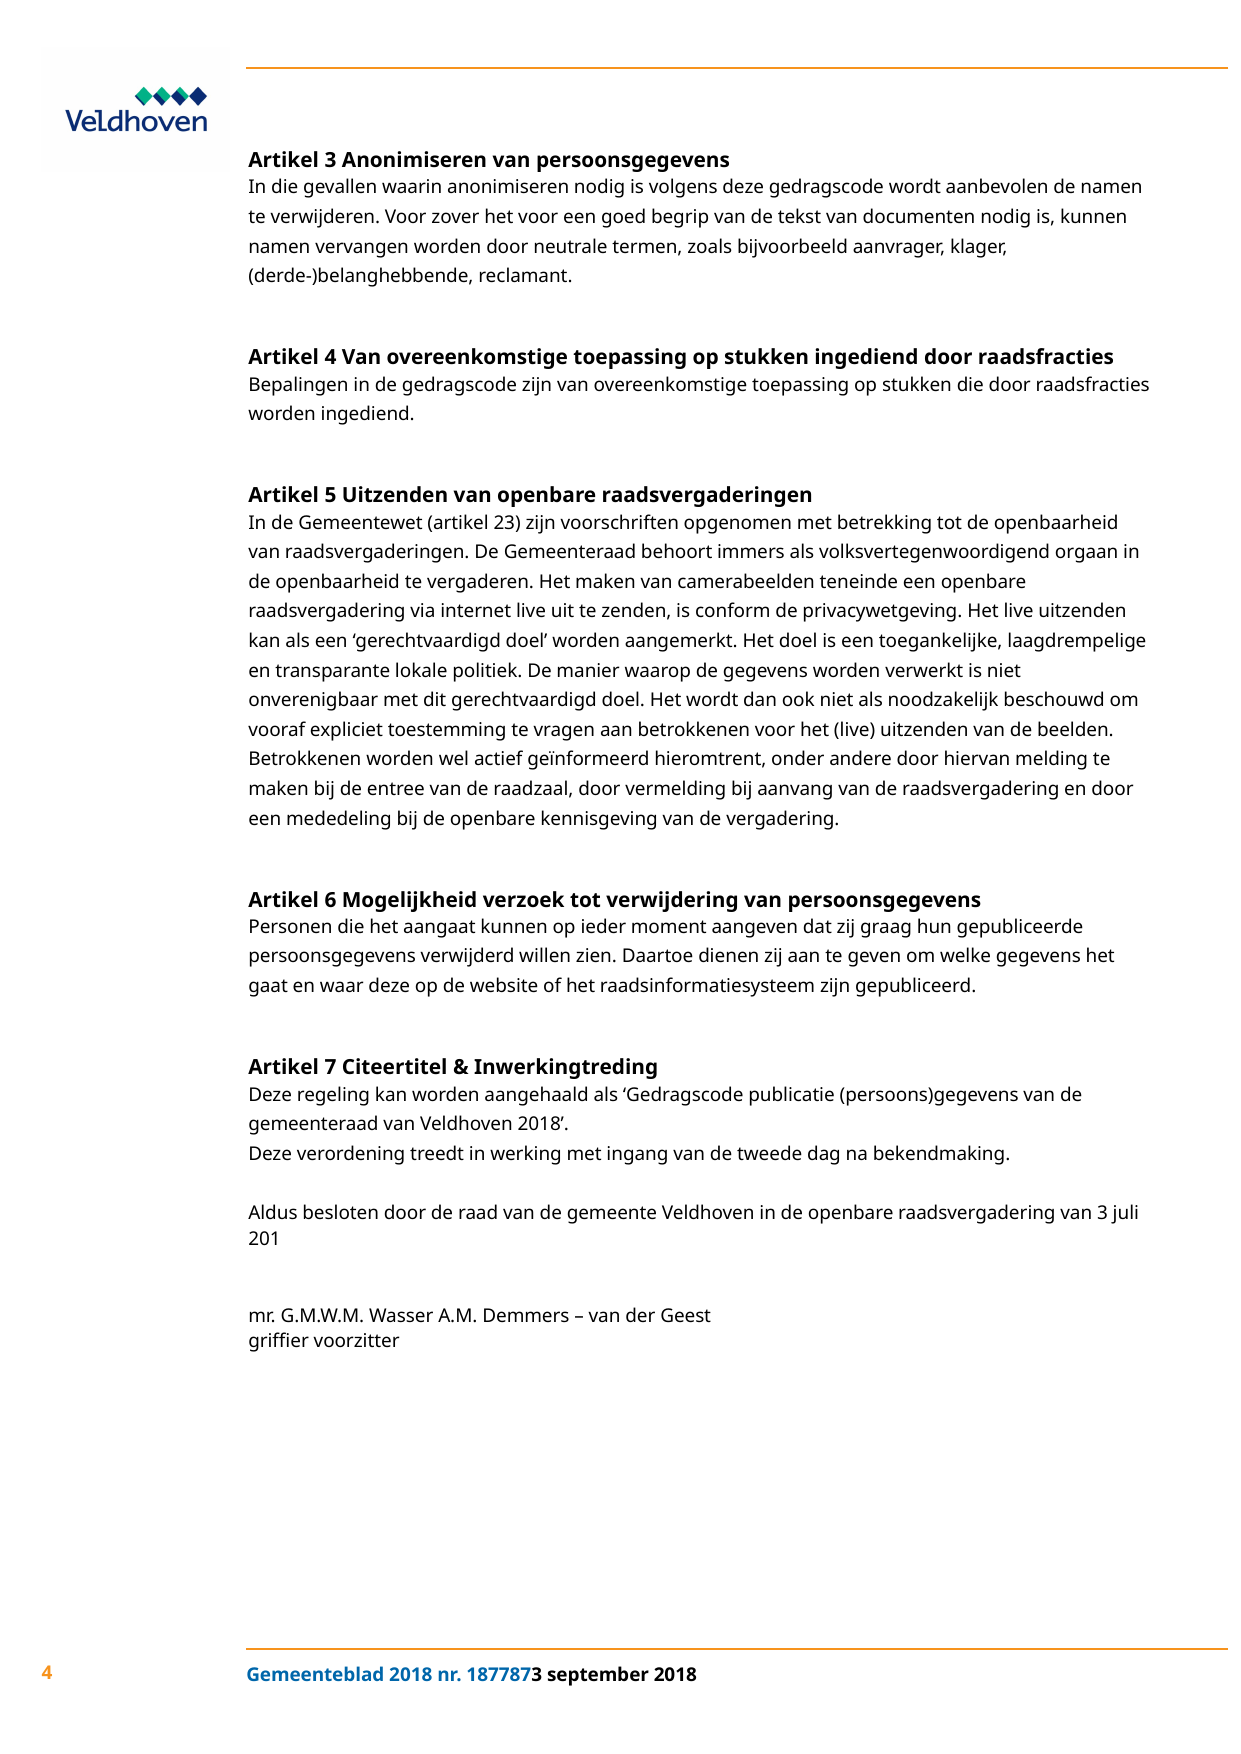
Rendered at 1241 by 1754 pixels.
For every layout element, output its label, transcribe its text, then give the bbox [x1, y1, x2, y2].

text mr. G.M.W.M. Wasser A.M. Demmers – van der Geest [248, 1302, 1152, 1328]
text griffier voorzitter [248, 1328, 1152, 1353]
text Artikel 5 Uitzenden van openbare raadsvergaderingen [248, 480, 1152, 509]
text Artikel 7 Citeertitel & Inwerkingtreding [248, 1052, 1152, 1081]
text In de Gemeentewet (artikel 23) zijn voorschriften opgenomen met betrekking tot de openbaarheid van raadsvergaderingen. De Gemeenteraad behoort immers als volksvertegenwoordigend orgaan in de openbaarheid te vergaderen. Het maken van camerabeelden teneinde een openbare raadsvergadering via internet live uit te zenden, is conform de privacywetgeving. Het live uitzenden kan als een ‘gerechtvaardigd doel’ worden aangemerkt. Het doel is een toegankelijke, laagdrempelige en transparante lokale politiek. De manier waarop de gegevens worden verwerkt is niet onverenigbaar met dit gerechtvaardigd doel. Het wordt dan ook niet als noodzakelijk beschouwd om vooraf expliciet toestemming te vragen aan betrokkenen voor het (live) uitzenden van de beelden. Betrokkenen worden wel actief geïnformeerd hieromtrent, onder andere door hiervan melding te maken bij de entree van de raadzaal, door vermelding bij aanvang van de raadsvergadering en door een mededeling bij de openbare kennisgeving van de vergadering. [248, 509, 1152, 830]
text Artikel 3 Anonimiseren van persoonsgegevens [248, 145, 1152, 174]
text Artikel 6 Mogelijkheid verzoek tot verwijdering van persoonsgegevens [248, 885, 1152, 913]
text Aldus besloten door de raad van de gemeente Veldhoven in de openbare raadsvergadering van 3 juli 201 [248, 1199, 1152, 1251]
text Deze regeling kan worden aangehaald als ‘Gedragscode publicatie (persoons)gegevens van de gemeenteraad van Veldhoven 2018’. [248, 1081, 1152, 1136]
picture [41, 47, 231, 172]
text Bepalingen in de gedragscode zijn van overeenkomstige toepassing op stukken die door raadsfracties worden ingediend. [248, 371, 1152, 426]
text In die gevallen waarin anonimiseren nodig is volgens deze gedragscode wordt aanbevolen de namen te verwijderen. Voor zover het voor een goed begrip van de tekst van documenten nodig is, kunnen namen vervangen worden door neutrale termen, zoals bijvoorbeeld aanvrager, klager, (derde-)belanghebbende, reclamant. [248, 174, 1152, 288]
text Personen die het aangaat kunnen op ieder moment aangeven dat zij graag hun gepubliceerde persoonsgegevens verwijderd willen zien. Daartoe dienen zij aan te geven om welke gegevens het gaat en waar deze op de website of het raadsinformatiesysteem zijn gepubliceerd. [248, 913, 1152, 998]
text Artikel 4 Van overeenkomstige toepassing op stukken ingediend door raadsfracties [248, 342, 1152, 371]
text Deze verordening treedt in werking met ingang van de tweede dag na bekendmaking. [248, 1140, 1152, 1166]
